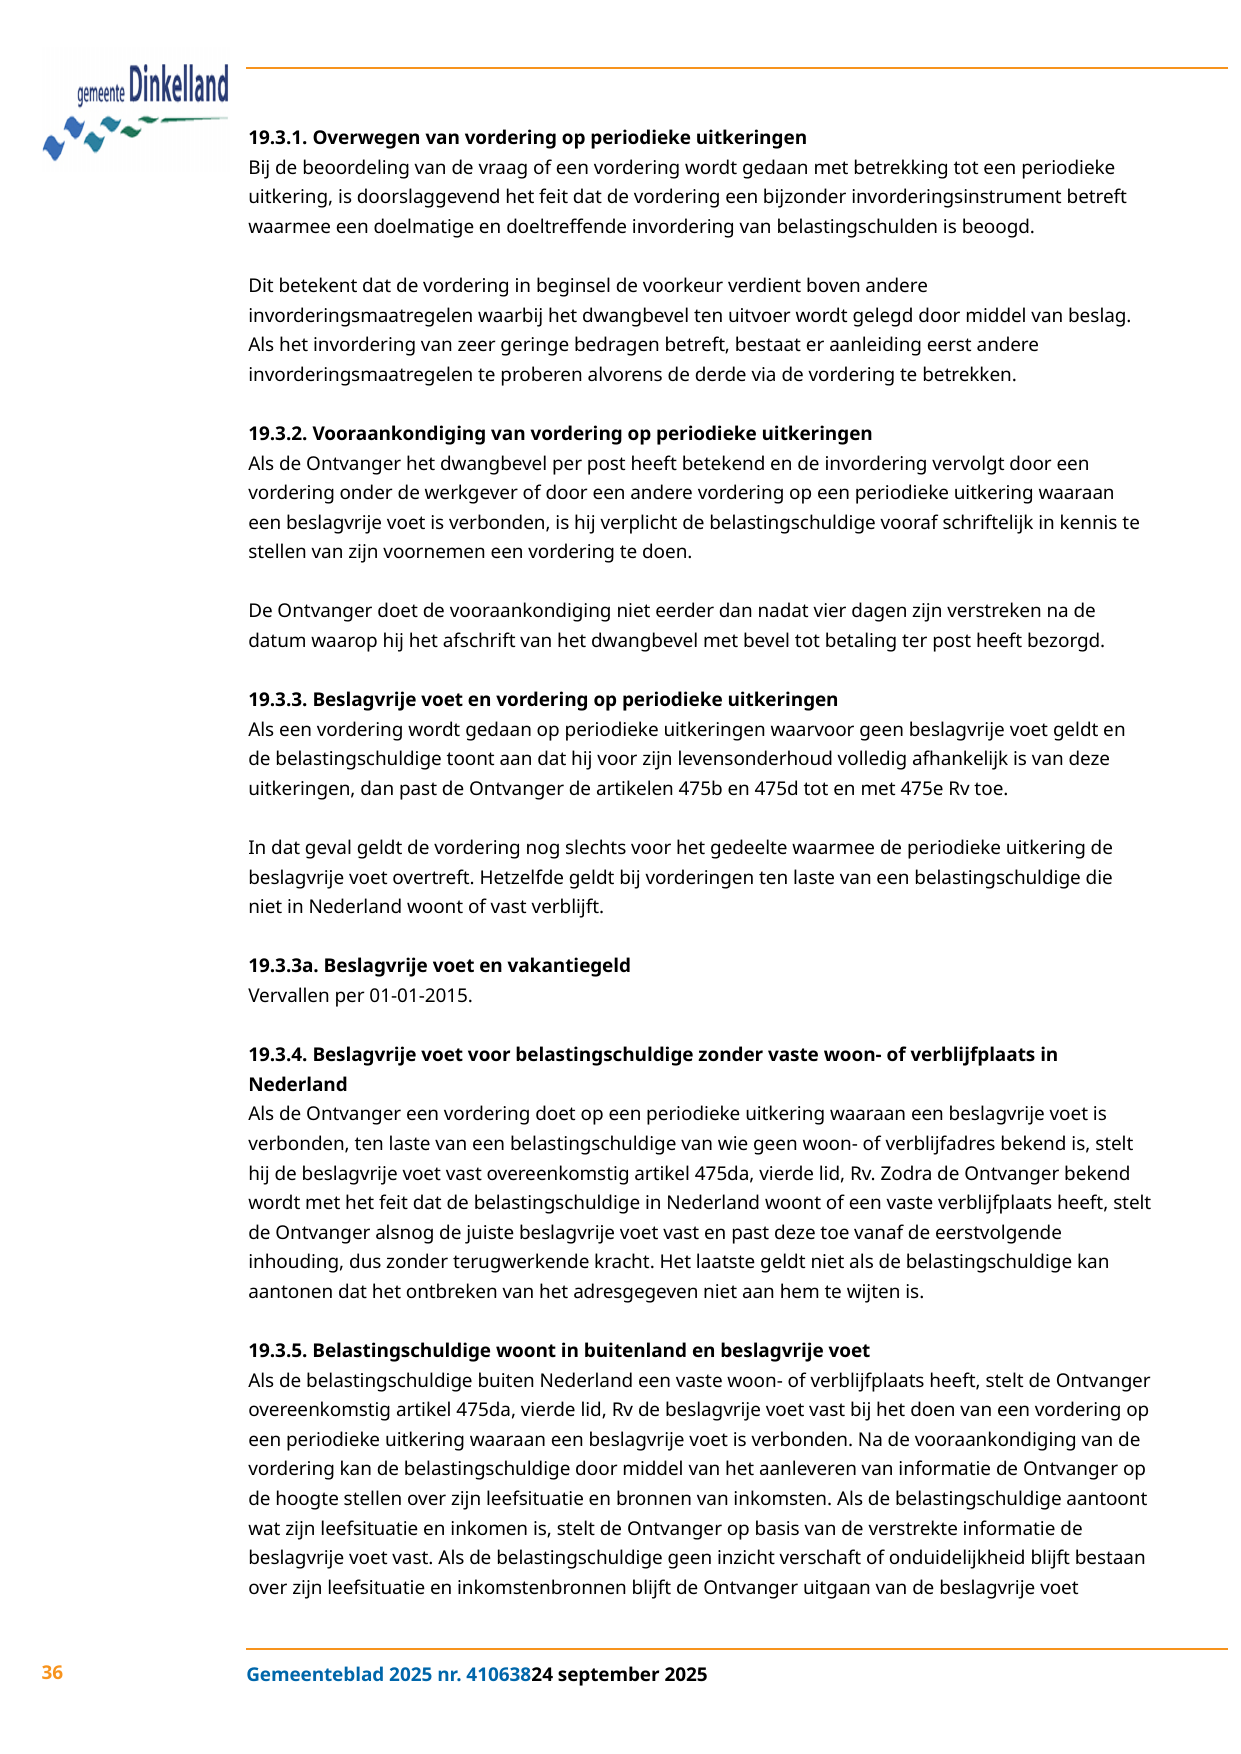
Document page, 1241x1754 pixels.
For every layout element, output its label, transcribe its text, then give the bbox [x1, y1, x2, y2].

text Als de Ontvanger het dwangbevel per post heeft betekend en de invordering vervolgt door een vordering onder de werkgever of door een andere vordering op een periodieke uitkering waaraan een beslagvrije voet is verbonden, is hij verplicht de belastingschuldige vooraf schriftelijk in kennis te stellen van zijn voornemen een vordering te doen. [248, 450, 1152, 564]
text 19.3.3. Beslagvrije voet en vordering op periodieke uitkeringen [248, 686, 1152, 712]
text Bij de beoordeling van de vraag of een vordering wordt gedaan met betrekking tot een periodieke uitkering, is doorslaggevend het feit dat de vordering een bijzonder invorderingsinstrument betreft waarmee een doelmatige en doeltreffende invordering van belastingschulden is beoogd. [248, 154, 1152, 239]
text Dit betekent dat de vordering in beginsel de voorkeur verdient boven andere invorderingsmaatregelen waarbij het dwangbevel ten uitvoer wordt gelegd door middel van beslag. Als het invordering van zeer geringe bedragen betreft, bestaat er aanleiding eerst andere invorderingsmaatregelen te proberen alvorens de derde via de vordering te betrekken. [248, 272, 1152, 387]
picture [41, 47, 231, 172]
text De Ontvanger doet de vooraankondiging niet eerder dan nadat vier dagen zijn verstreken na de datum waarop hij het afschrift van het dwangbevel met bevel tot betaling ter post heeft bezorgd. [248, 598, 1152, 653]
text 19.3.3a. Beslagvrije voet en vakantiegeld [248, 953, 1152, 978]
text 19.3.4. Beslagvrije voet voor belastingschuldige zonder vaste woon- of verblijfplaats in Nederland [248, 1041, 1152, 1097]
text Als de belastingschuldige buiten Nederland een vaste woon- of verblijfplaats heeft, stelt de Ontvanger overeenkomstig artikel 475da, vierde lid, Rv de beslagvrije voet vast bij het doen van een vordering op een periodieke uitkering waaraan een beslagvrije voet is verbonden. Na de vooraankondiging van de vordering kan de belastingschuldige door middel van het aanleveren van informatie de Ontvanger op de hoogte stellen over zijn leefsituatie en bronnen van inkomsten. Als de belastingschuldige aantoont wat zijn leefsituatie en inkomen is, stelt de Ontvanger op basis van de verstrekte informatie de beslagvrije voet vast. Als de belastingschuldige geen inzicht verschaft of onduidelijkheid blijft bestaan over zijn leefsituatie en inkomstenbronnen blijft de Ontvanger uitgaan van de beslagvrije voet [248, 1367, 1152, 1600]
text Als een vordering wordt gedaan op periodieke uitkeringen waarvoor geen beslagvrije voet geldt en de belastingschuldige toont aan dat hij voor zijn levensonderhoud volledig afhankelijk is van deze uitkeringen, dan past de Ontvanger de artikelen 475b en 475d tot en met 475e Rv toe. [248, 716, 1152, 801]
text In dat geval geldt de vordering nog slechts voor het gedeelte waarmee de periodieke uitkering de beslagvrije voet overtreft. Hetzelfde geldt bij vorderingen ten laste van een belastingschuldige die niet in Nederland woont of vast verblijft. [248, 834, 1152, 919]
text Vervallen per 01-01-2015. [248, 982, 1152, 1008]
text 19.3.5. Belastingschuldige woont in buitenland en beslagvrije voet [248, 1337, 1152, 1363]
text Als de Ontvanger een vordering doet op een periodieke uitkering waaraan een beslagvrije voet is verbonden, ten laste van een belastingschuldige van wie geen woon- of verblijfadres bekend is, stelt hij de beslagvrije voet vast overeenkomstig artikel 475da, vierde lid, Rv. Zodra de Ontvanger bekend wordt met het feit dat de belastingschuldige in Nederland woont of een vaste verblijfplaats heeft, stelt de Ontvanger alsnog de juiste beslagvrije voet vast en past deze toe vanaf de eerstvolgende inhouding, dus zonder terugwerkende kracht. Het laatste geldt niet als de belastingschuldige kan aantonen dat het ontbreken van het adresgegeven niet aan hem te wijten is. [248, 1101, 1152, 1304]
text 19.3.2. Vooraankondiging van vordering op periodieke uitkeringen [248, 420, 1152, 446]
text 19.3.1. Overwegen van vordering op periodieke uitkeringen [248, 124, 1152, 150]
